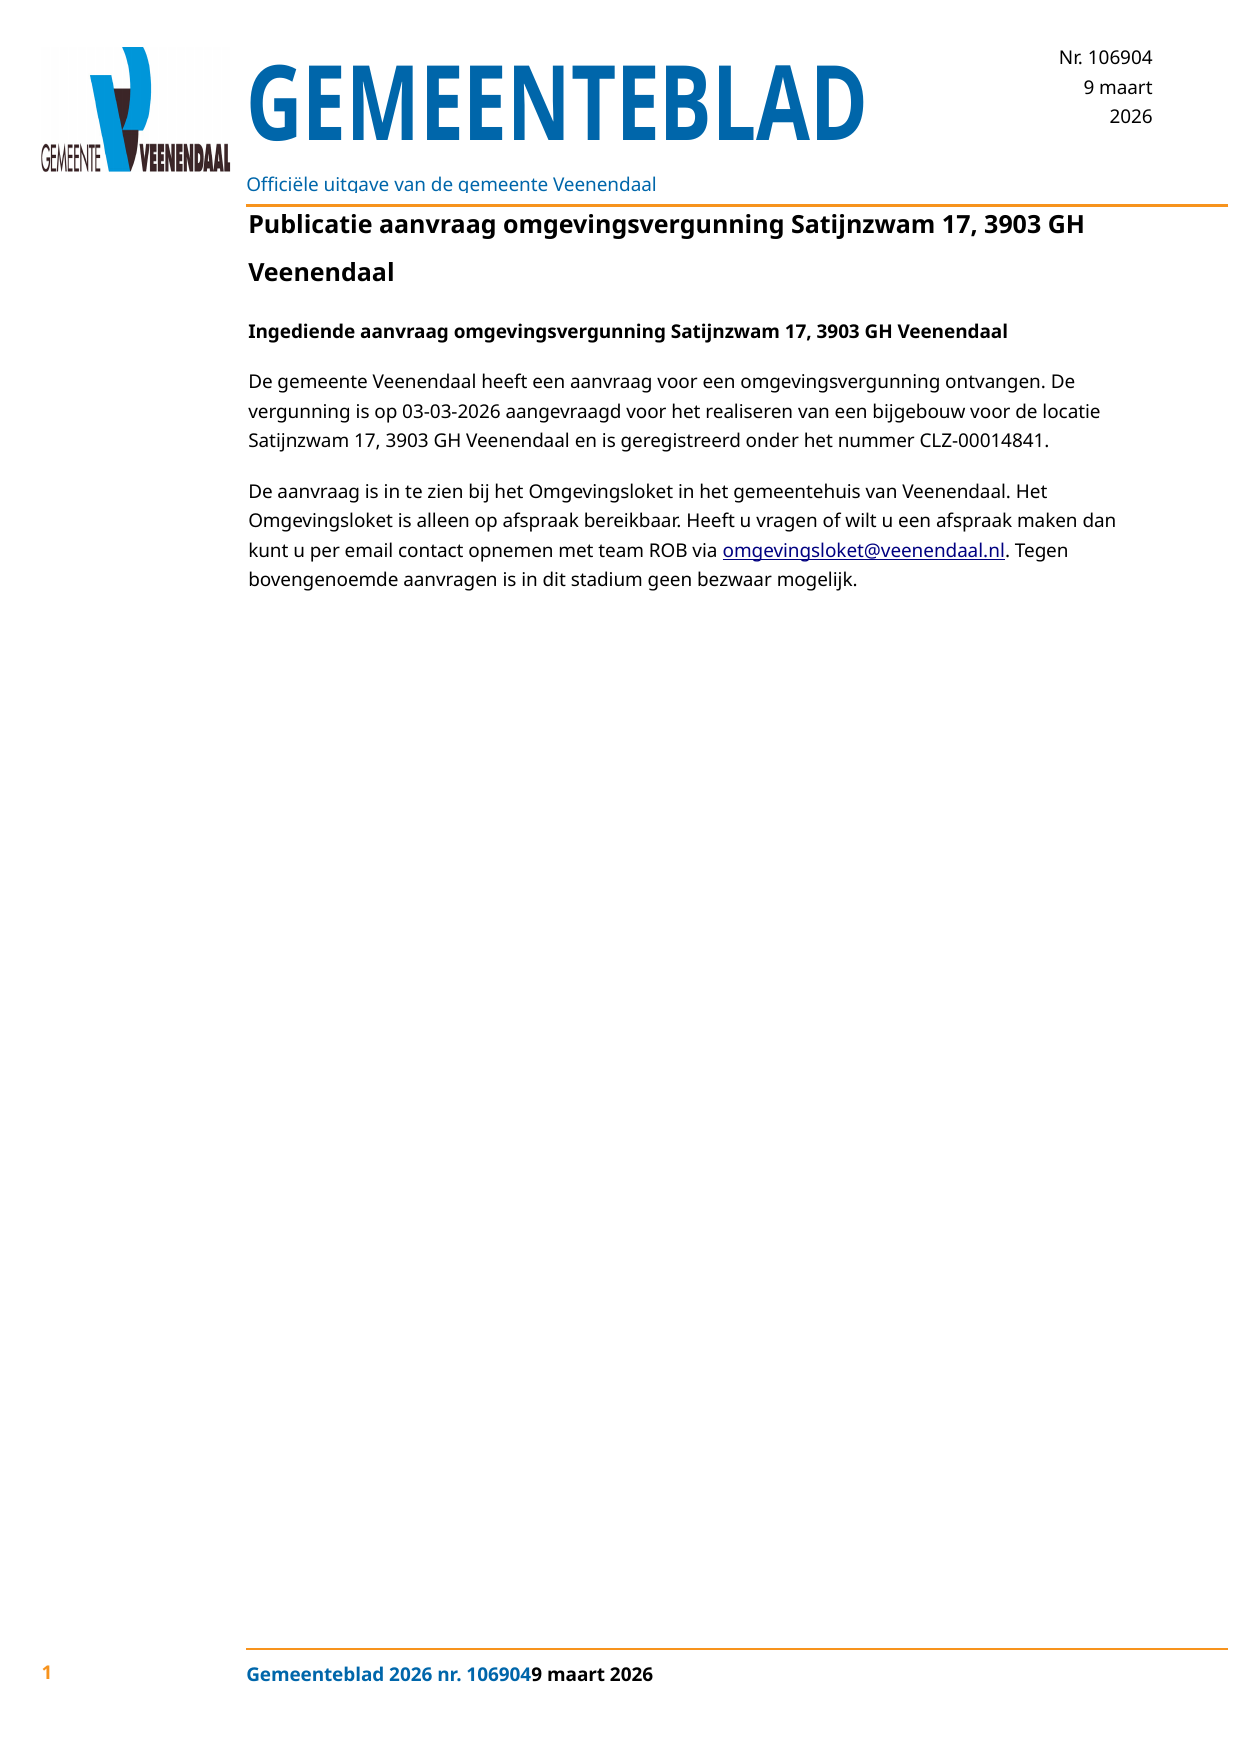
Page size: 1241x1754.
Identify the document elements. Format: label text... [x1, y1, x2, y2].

picture [123, 47, 231, 172]
text De aanvraag is in te zien bij het Omgevingsloket in het gemeentehuis van Veenendaal. Het Omgevingsloket is alleen op afspraak bereikbaar. Heeft u vragen of wilt u een afspraak maken dan kunt u per email contact opnemen met team ROB via omgevingsloket@veenendaal.nl. Tegen bovengenoemde aanvragen is in dit stadium geen bezwaar mogelijk. [248, 478, 1152, 592]
text De gemeente Veenendaal heeft een aanvraag voor een omgevingsvergunning ontvangen. De vergunning is op 03-03-2026 aangevraagd voor het realiseren van een bijgebouw voor de locatie Satijnzwam 17, 3903 GH Veenendaal en is geregistreerd onder het nummer CLZ-00014841. [248, 368, 1152, 453]
picture [41, 47, 130, 172]
text Ingediende aanvraag omgevingsvergunning Satijnzwam 17, 3903 GH Veenendaal [248, 318, 1152, 344]
text Publicatie aanvraag omgevingsvergunning Satijnzwam 17, 3903 GH Veenendaal [248, 207, 1152, 288]
